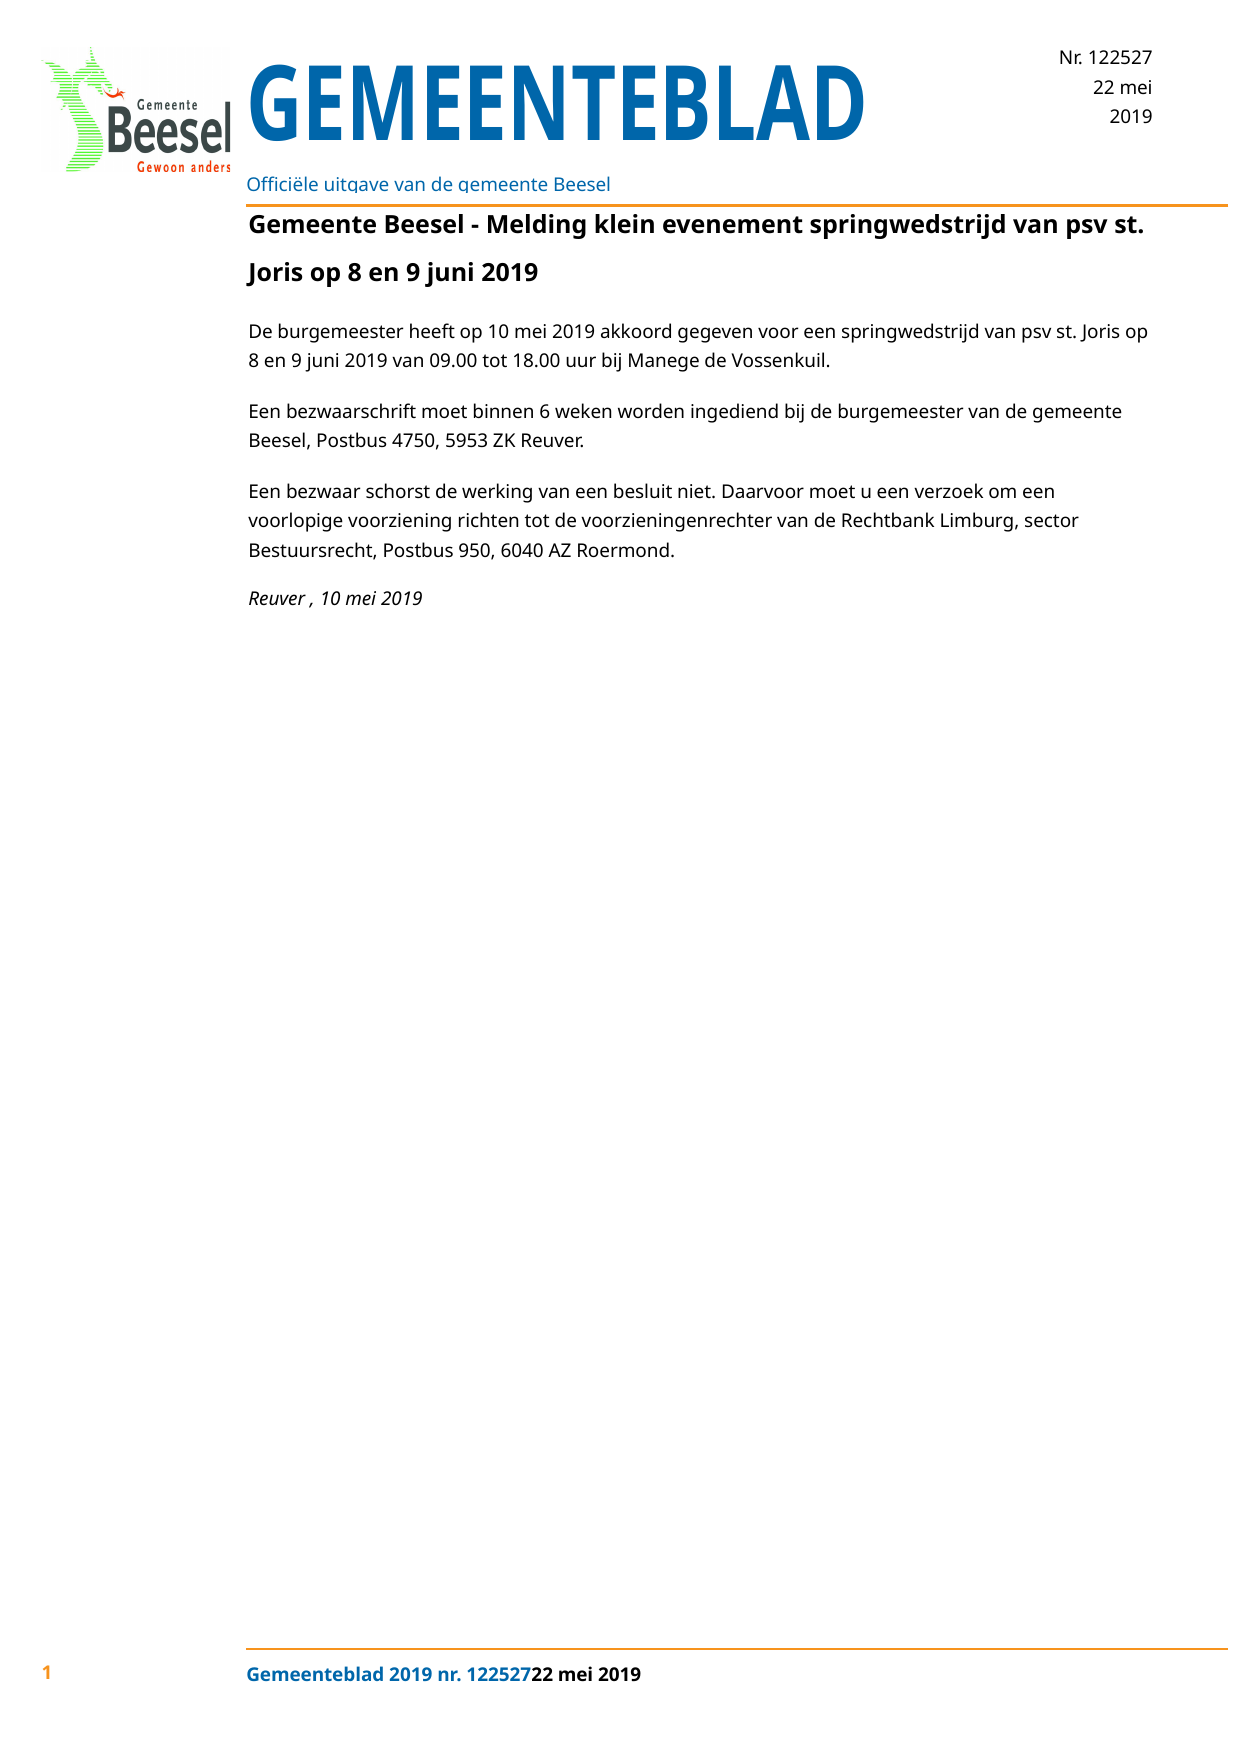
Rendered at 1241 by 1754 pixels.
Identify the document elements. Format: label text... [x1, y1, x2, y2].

picture [41, 47, 231, 172]
text Reuver , 10 mei 2019 [248, 585, 1152, 611]
text De burgemeester heeft op 10 mei 2019 akkoord gegeven voor een springwedstrijd van psv st. Joris op 8 en 9 juni 2019 van 09.00 tot 18.00 uur bij Manege de Vossenkuil. [248, 318, 1152, 373]
text Een bezwaar schorst de werking van een besluit niet. Daarvoor moet u een verzoek om een voorlopige voorziening richten tot de voorzieningenrechter van de Rechtbank Limburg, sector Bestuursrecht, Postbus 950, 6040 AZ Roermond. [248, 478, 1152, 563]
text Gemeente Beesel - Melding klein evenement springwedstrijd van psv st. Joris op 8 en 9 juni 2019 [248, 207, 1152, 288]
text Een bezwaarschrift moet binnen 6 weken worden ingediend bij de burgemeester van de gemeente Beesel, Postbus 4750, 5953 ZK Reuver. [248, 398, 1152, 453]
